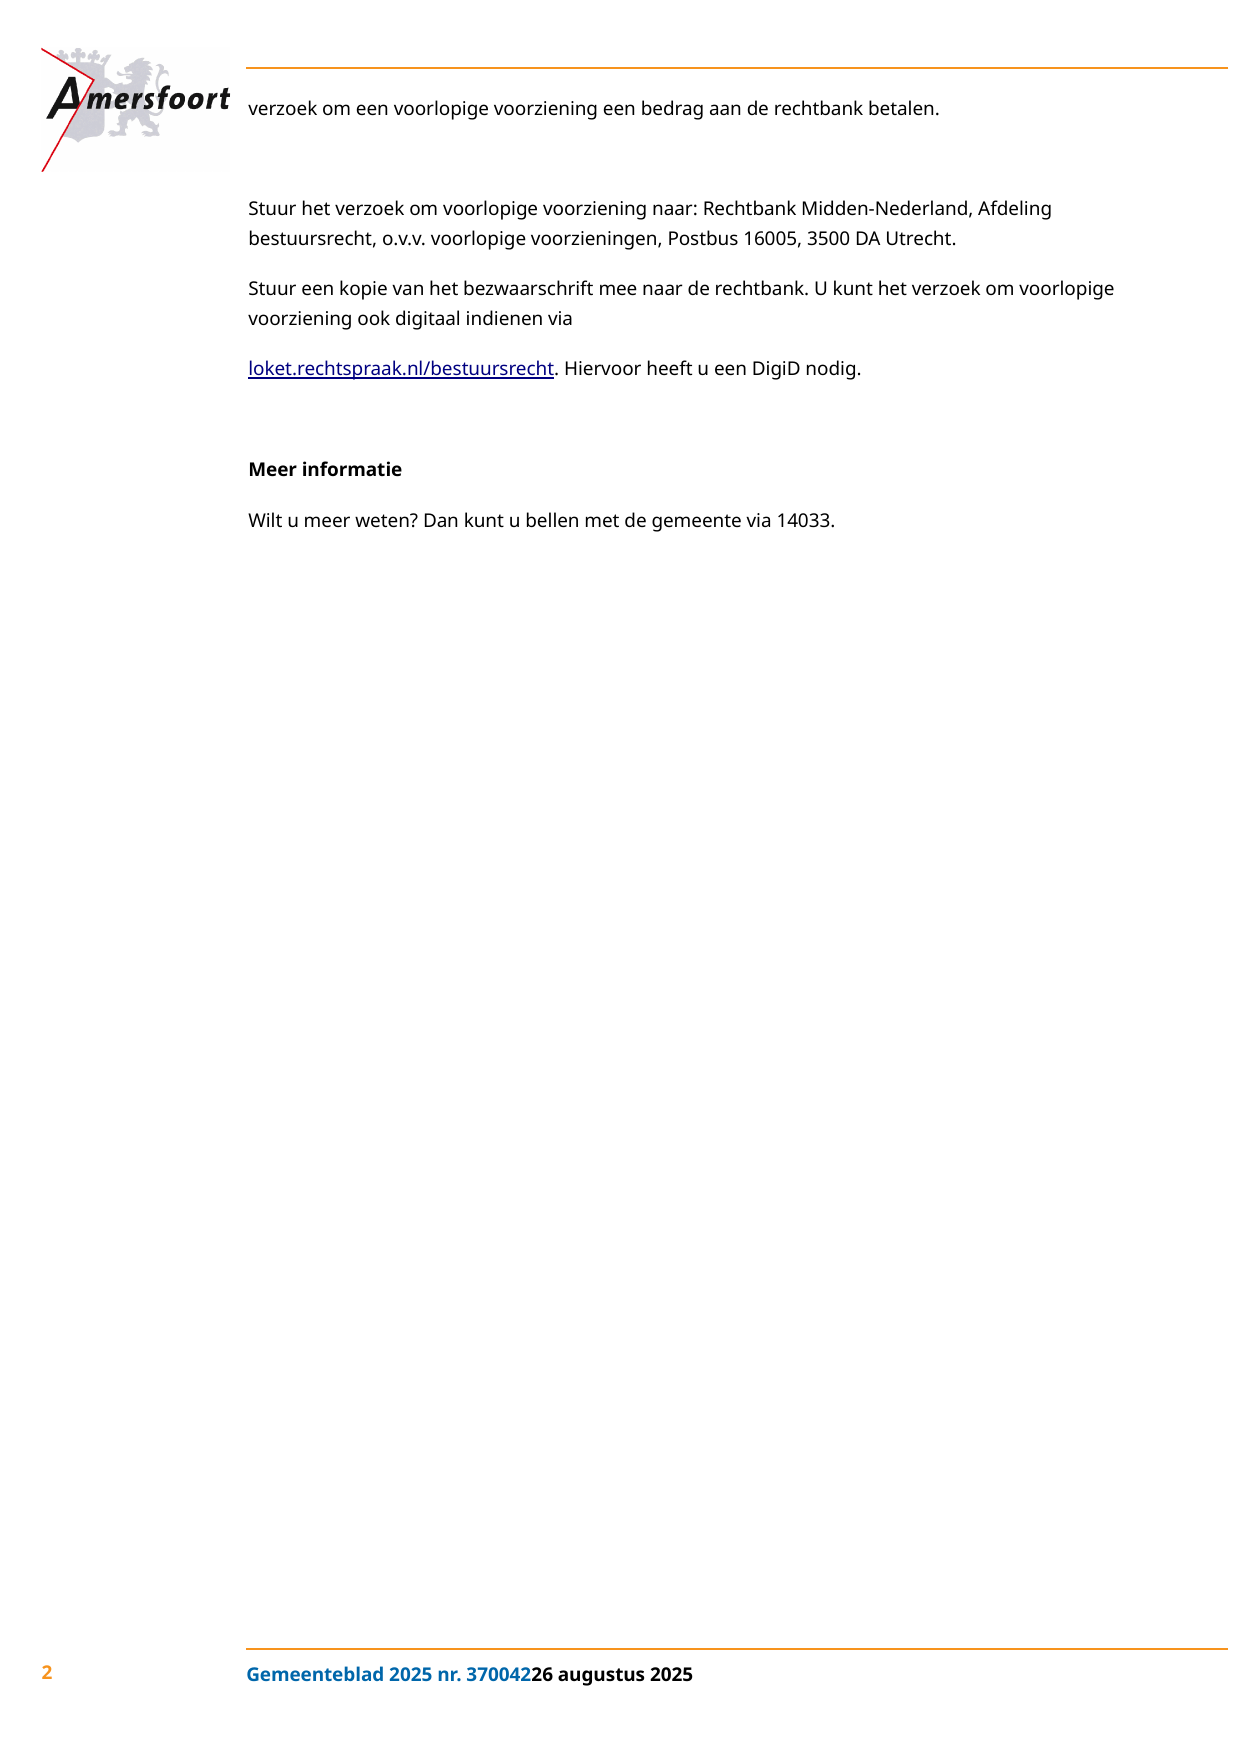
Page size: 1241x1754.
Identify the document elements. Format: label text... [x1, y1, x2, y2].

text Wilt u meer weten? Dan kunt u bellen met de gemeente via 14033. [248, 507, 1152, 533]
text Stuur een kopie van het bezwaarschrift mee naar de rechtbank. U kunt het verzoek om voorlopige voorziening ook digitaal indienen via [248, 276, 1152, 331]
text Stuur het verzoek om voorlopige voorziening naar: Rechtbank Midden-Nederland, Afdeling bestuursrecht, o.v.v. voorlopige voorzieningen, Postbus 16005, 3500 DA Utrecht. [248, 196, 1152, 251]
text verzoek om een voorlopige voorziening een bedrag aan de rechtbank betalen. [248, 95, 1152, 121]
text loket.rechtspraak.nl/bestuursrecht. Hiervoor heeft u een DigiD nodig. [248, 356, 1152, 381]
picture [41, 47, 231, 172]
text Meer informatie [248, 456, 1152, 482]
